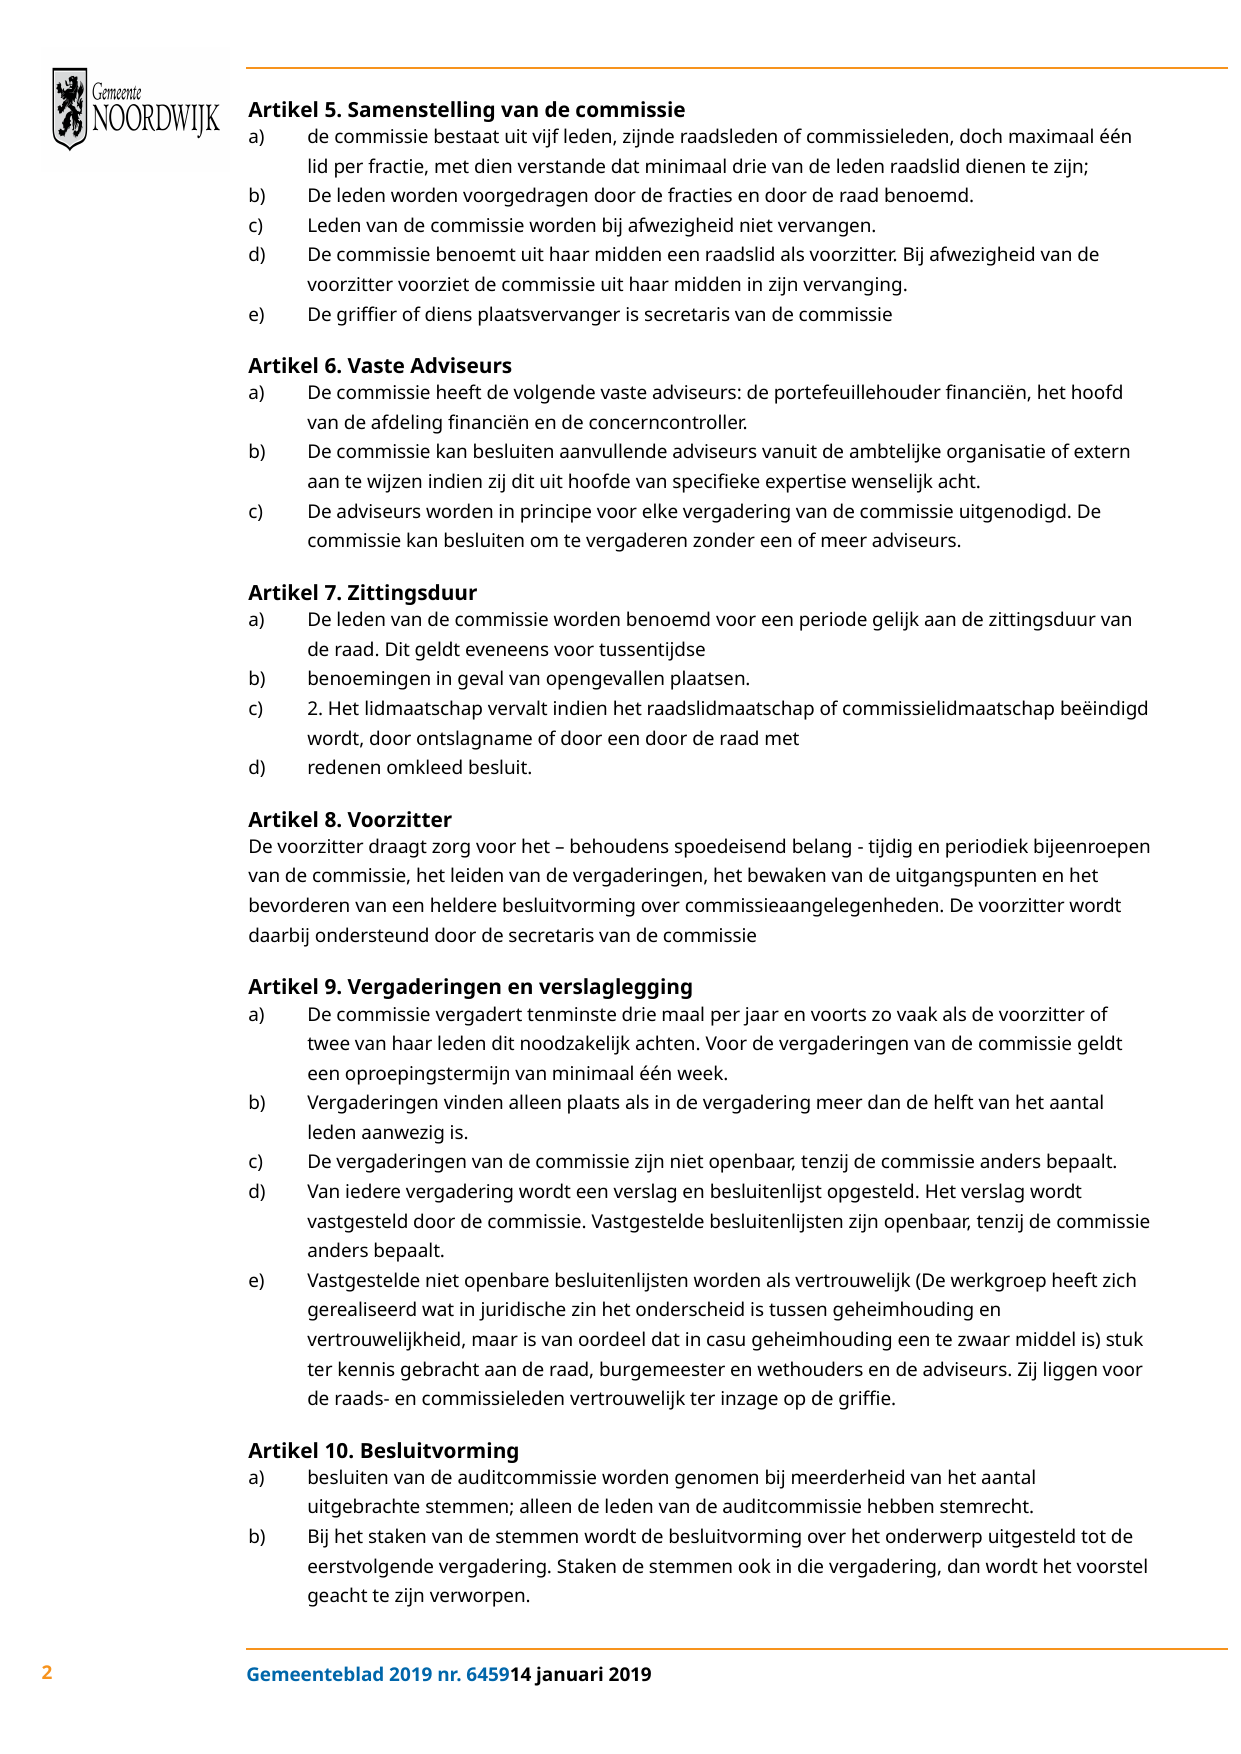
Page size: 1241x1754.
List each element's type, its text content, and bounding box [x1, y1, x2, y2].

list 2. Het lidmaatschap vervalt indien het raadslidmaatschap of commissielidmaatschap beëindigd wordt, door ontslagname of door een door de raad met [248, 695, 1152, 750]
list Leden van de commissie worden bij afwezigheid niet vervangen. [248, 212, 1152, 238]
list De adviseurs worden in principe voor elke vergadering van de commissie uitgenodigd. De commissie kan besluiten om te vergaderen zonder een of meer adviseurs. [248, 498, 1152, 553]
list De griffier of diens plaatsvervanger is secretaris van de commissie [248, 301, 1152, 326]
list De commissie vergadert tenminste drie maal per jaar en voorts zo vaak als de voorzitter of twee van haar leden dit noodzakelijk achten. Voor de vergaderingen van de commissie geldt een oproepingstermijn van minimaal één week. [248, 1001, 1152, 1086]
text Artikel 8. Voorzitter [248, 805, 1152, 833]
list redenen omkleed besluit. [248, 754, 1152, 780]
list de commissie bestaat uit vijf leden, zijnde raadsleden of commissieleden, doch maximaal één lid per fractie, met dien verstande dat minimaal drie van de leden raadslid dienen te zijn; [248, 123, 1152, 178]
list De commissie kan besluiten aanvullende adviseurs vanuit de ambtelijke organisatie of extern aan te wijzen indien zij dit uit hoofde van specifieke expertise wenselijk acht. [248, 439, 1152, 494]
list Vergaderingen vinden alleen plaats als in de vergadering meer dan de helft van het aantal leden aanwezig is. [248, 1089, 1152, 1145]
list De leden van de commissie worden benoemd voor een periode gelijk aan de zittingsduur van de raad. Dit geldt eveneens voor tussentijdse [248, 606, 1152, 662]
text Artikel 9. Vergaderingen en verslaglegging [248, 972, 1152, 1001]
list Van iedere vergadering wordt een verslag en besluitenlijst opgesteld. Het verslag wordt vastgesteld door de commissie. Vastgestelde besluitenlijsten zijn openbaar, tenzij de commissie anders bepaalt. [248, 1178, 1152, 1263]
list besluiten van de auditcommissie worden genomen bij meerderheid van het aantal uitgebrachte stemmen; alleen de leden van de auditcommissie hebben stemrecht. [248, 1464, 1152, 1519]
list De commissie benoemt uit haar midden een raadslid als voorzitter. Bij afwezigheid van de voorzitter voorziet de commissie uit haar midden in zijn vervanging. [248, 242, 1152, 297]
text Artikel 5. Samenstelling van de commissie [248, 95, 1152, 123]
list De leden worden voorgedragen door de fracties en door de raad benoemd. [248, 182, 1152, 208]
picture [41, 47, 231, 172]
list De commissie heeft de volgende vaste adviseurs: de portefeuillehouder financiën, het hoofd van de afdeling financiën en de concerncontroller. [248, 379, 1152, 435]
list benoemingen in geval van opengevallen plaatsen. [248, 666, 1152, 691]
text De voorzitter draagt zorg voor het – behoudens spoedeisend belang - tijdig en periodiek bijeenroepen van de commissie, het leiden van de vergaderingen, het bewaken van de uitgangspunten en het bevorderen van een heldere besluitvorming over commissieaangelegenheden. De voorzitter wordt daarbij ondersteund door de secretaris van de commissie [248, 833, 1152, 948]
text Artikel 7. Zittingsduur [248, 578, 1152, 606]
list De vergaderingen van de commissie zijn niet openbaar, tenzij de commissie anders bepaalt. [248, 1149, 1152, 1174]
list Vastgestelde niet openbare besluitenlijsten worden als vertrouwelijk (De werkgroep heeft zich gerealiseerd wat in juridische zin het onderscheid is tussen geheimhouding en vertrouwelijkheid, maar is van oordeel dat in casu geheimhouding een te zwaar middel is) stuk ter kennis gebracht aan de raad, burgemeester en wethouders en de adviseurs. Zij liggen voor de raads- en commissieleden vertrouwelijk ter inzage op de griffie. [248, 1267, 1152, 1411]
list Bij het staken van de stemmen wordt de besluitvorming over het onderwerp uitgesteld tot de eerstvolgende vergadering. Staken de stemmen ook in die vergadering, dan wordt het voorstel geacht te zijn verworpen. [248, 1523, 1152, 1608]
text Artikel 10. Besluitvorming [248, 1436, 1152, 1464]
text Artikel 6. Vaste Adviseurs [248, 351, 1152, 379]
